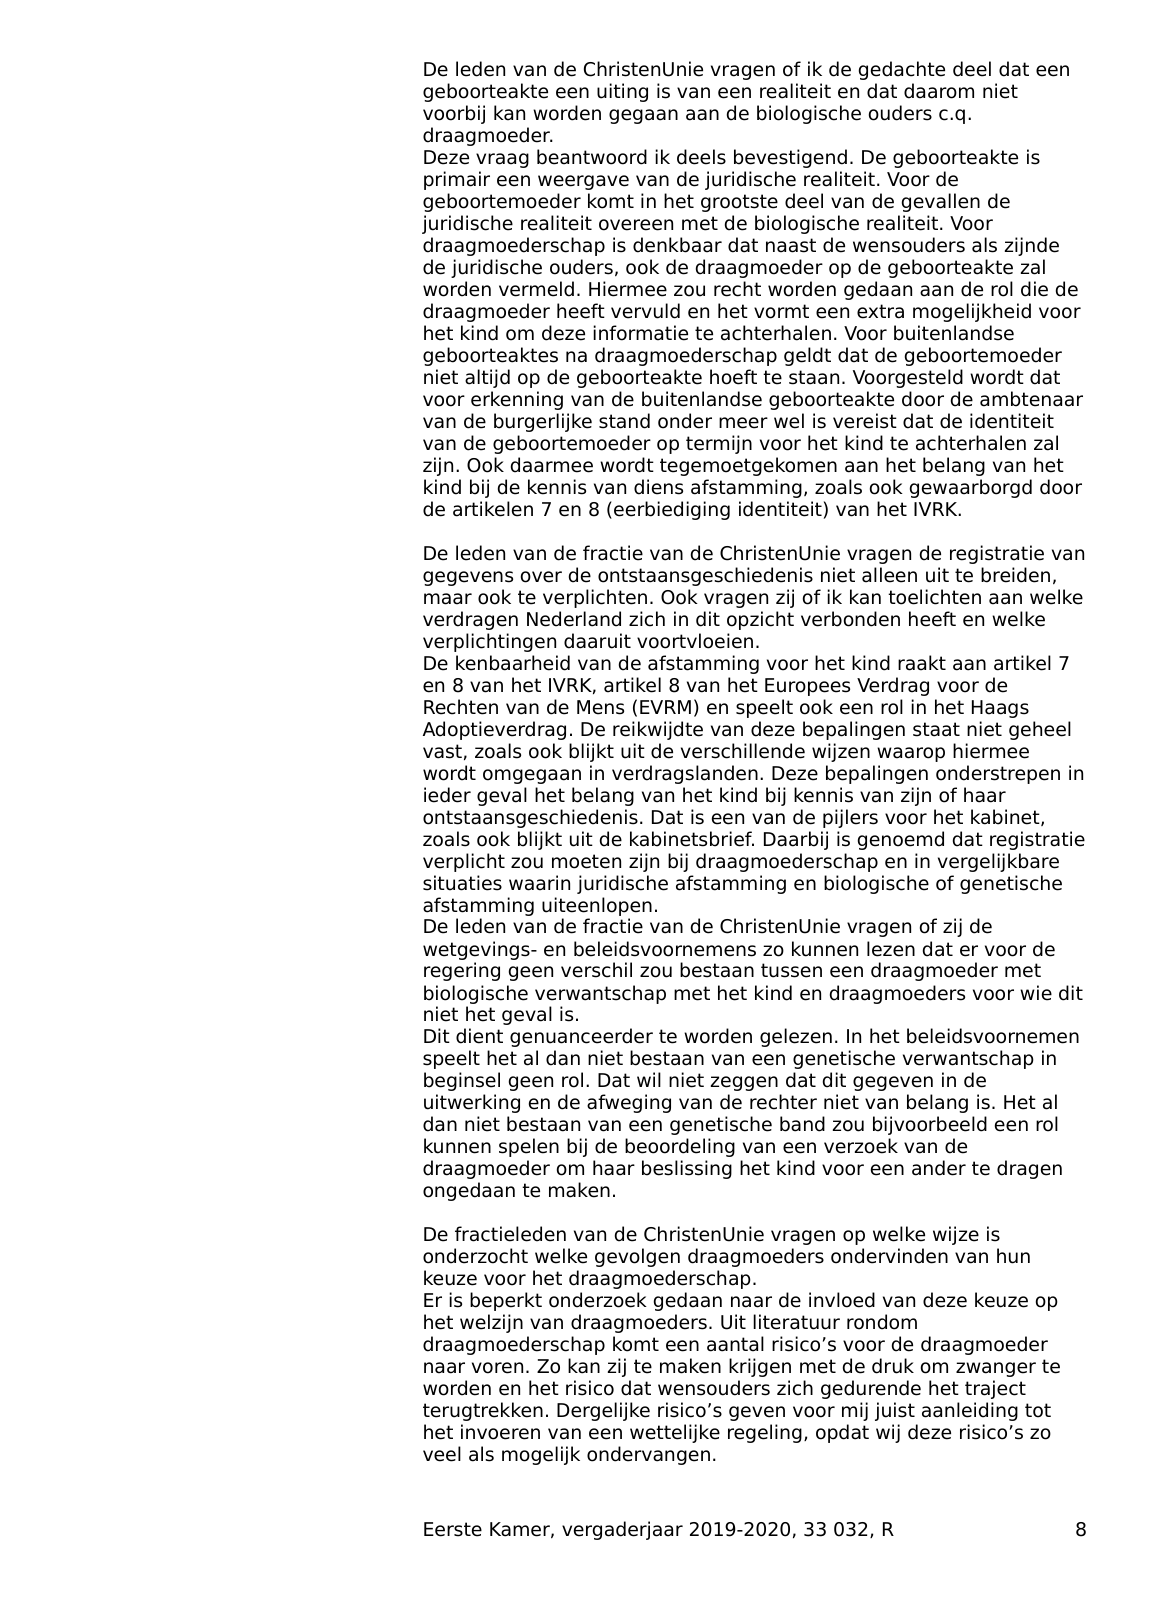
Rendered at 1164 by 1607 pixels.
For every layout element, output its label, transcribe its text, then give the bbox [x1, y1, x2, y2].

text De leden van de fractie van de ChristenUnie vragen of zij de wetgevings- en beleidsvoornemens zo kunnen lezen dat er voor de regering geen verschil zou bestaan tussen een draagmoeder met biologische verwantschap met het kind en draagmoeders voor wie dit niet het geval is. [422, 916, 1087, 1026]
text De leden van de ChristenUnie vragen of ik de gedachte deel dat een geboorteakte een uiting is van een realiteit en dat daarom niet voorbij kan worden gegaan aan de biologische ouders c.q. draagmoeder. [422, 59, 1087, 147]
text Deze vraag beantwoord ik deels bevestigend. De geboorteakte is primair een weergave van de juridische realiteit. Voor de geboortemoeder komt in het grootste deel van de gevallen de juridische realiteit overeen met de biologische realiteit. Voor draagmoederschap is denkbaar dat naast de wensouders als zijnde de juridische ouders, ook de draagmoeder op de geboorteakte zal worden vermeld. Hiermee zou recht worden gedaan aan de rol die de draagmoeder heeft vervuld en het vormt een extra mogelijkheid voor het kind om deze informatie te achterhalen. Voor buitenlandse geboorteaktes na draagmoederschap geldt dat de geboortemoeder niet altijd op de geboorteakte hoeft te staan. Voorgesteld wordt dat voor erkenning van de buitenlandse geboorteakte door de ambtenaar van de burgerlijke stand onder meer wel is vereist dat de identiteit van de geboortemoeder op termijn voor het kind te achterhalen zal zijn. Ook daarmee wordt tegemoetgekomen aan het belang van het kind bij de kennis van diens afstamming, zoals ook gewaarborgd door de artikelen 7 en 8 (eerbiediging identiteit) van het IVRK. [422, 147, 1087, 521]
text De kenbaarheid van de afstamming voor het kind raakt aan artikel 7 en 8 van het IVRK, artikel 8 van het Europees Verdrag voor de Rechten van de Mens (EVRM) en speelt ook een rol in het Haags Adoptieverdrag. De reikwijdte van deze bepalingen staat niet geheel vast, zoals ook blijkt uit de verschillende wijzen waarop hiermee wordt omgegaan in verdragslanden. Deze bepalingen onderstrepen in ieder geval het belang van het kind bij kennis van zijn of haar ontstaansgeschiedenis. Dat is een van de pijlers voor het kabinet, zoals ook blijkt uit de kabinetsbrief. Daarbij is genoemd dat registratie verplicht zou moeten zijn bij draagmoederschap en in vergelijkbare situaties waarin juridische afstamming en biologische of genetische afstamming uiteenlopen. [422, 653, 1087, 916]
text Er is beperkt onderzoek gedaan naar de invloed van deze keuze op het welzijn van draagmoeders. Uit literatuur rondom draagmoederschap komt een aantal risico’s voor de draagmoeder naar voren. Zo kan zij te maken krijgen met de druk om zwanger te worden en het risico dat wensouders zich gedurende het traject terugtrekken. Dergelijke risico’s geven voor mij juist aanleiding tot het invoeren van een wettelijke regeling, opdat wij deze risico’s zo veel als mogelijk ondervangen. [422, 1290, 1087, 1466]
text De leden van de fractie van de ChristenUnie vragen de registratie van gegevens over de ontstaansgeschiedenis niet alleen uit te breiden, maar ook te verplichten. Ook vragen zij of ik kan toelichten aan welke verdragen Nederland zich in dit opzicht verbonden heeft en welke verplichtingen daaruit voortvloeien. [422, 543, 1087, 653]
text De fractieleden van de ChristenUnie vragen op welke wijze is onderzocht welke gevolgen draagmoeders ondervinden van hun keuze voor het draagmoederschap. [422, 1224, 1087, 1290]
text Dit dient genuanceerder te worden gelezen. In het beleidsvoornemen speelt het al dan niet bestaan van een genetische verwantschap in beginsel geen rol. Dat wil niet zeggen dat dit gegeven in de uitwerking en de afweging van de rechter niet van belang is. Het al dan niet bestaan van een genetische band zou bijvoorbeeld een rol kunnen spelen bij de beoordeling van een verzoek van de draagmoeder om haar beslissing het kind voor een ander te dragen ongedaan te maken. [422, 1026, 1087, 1202]
